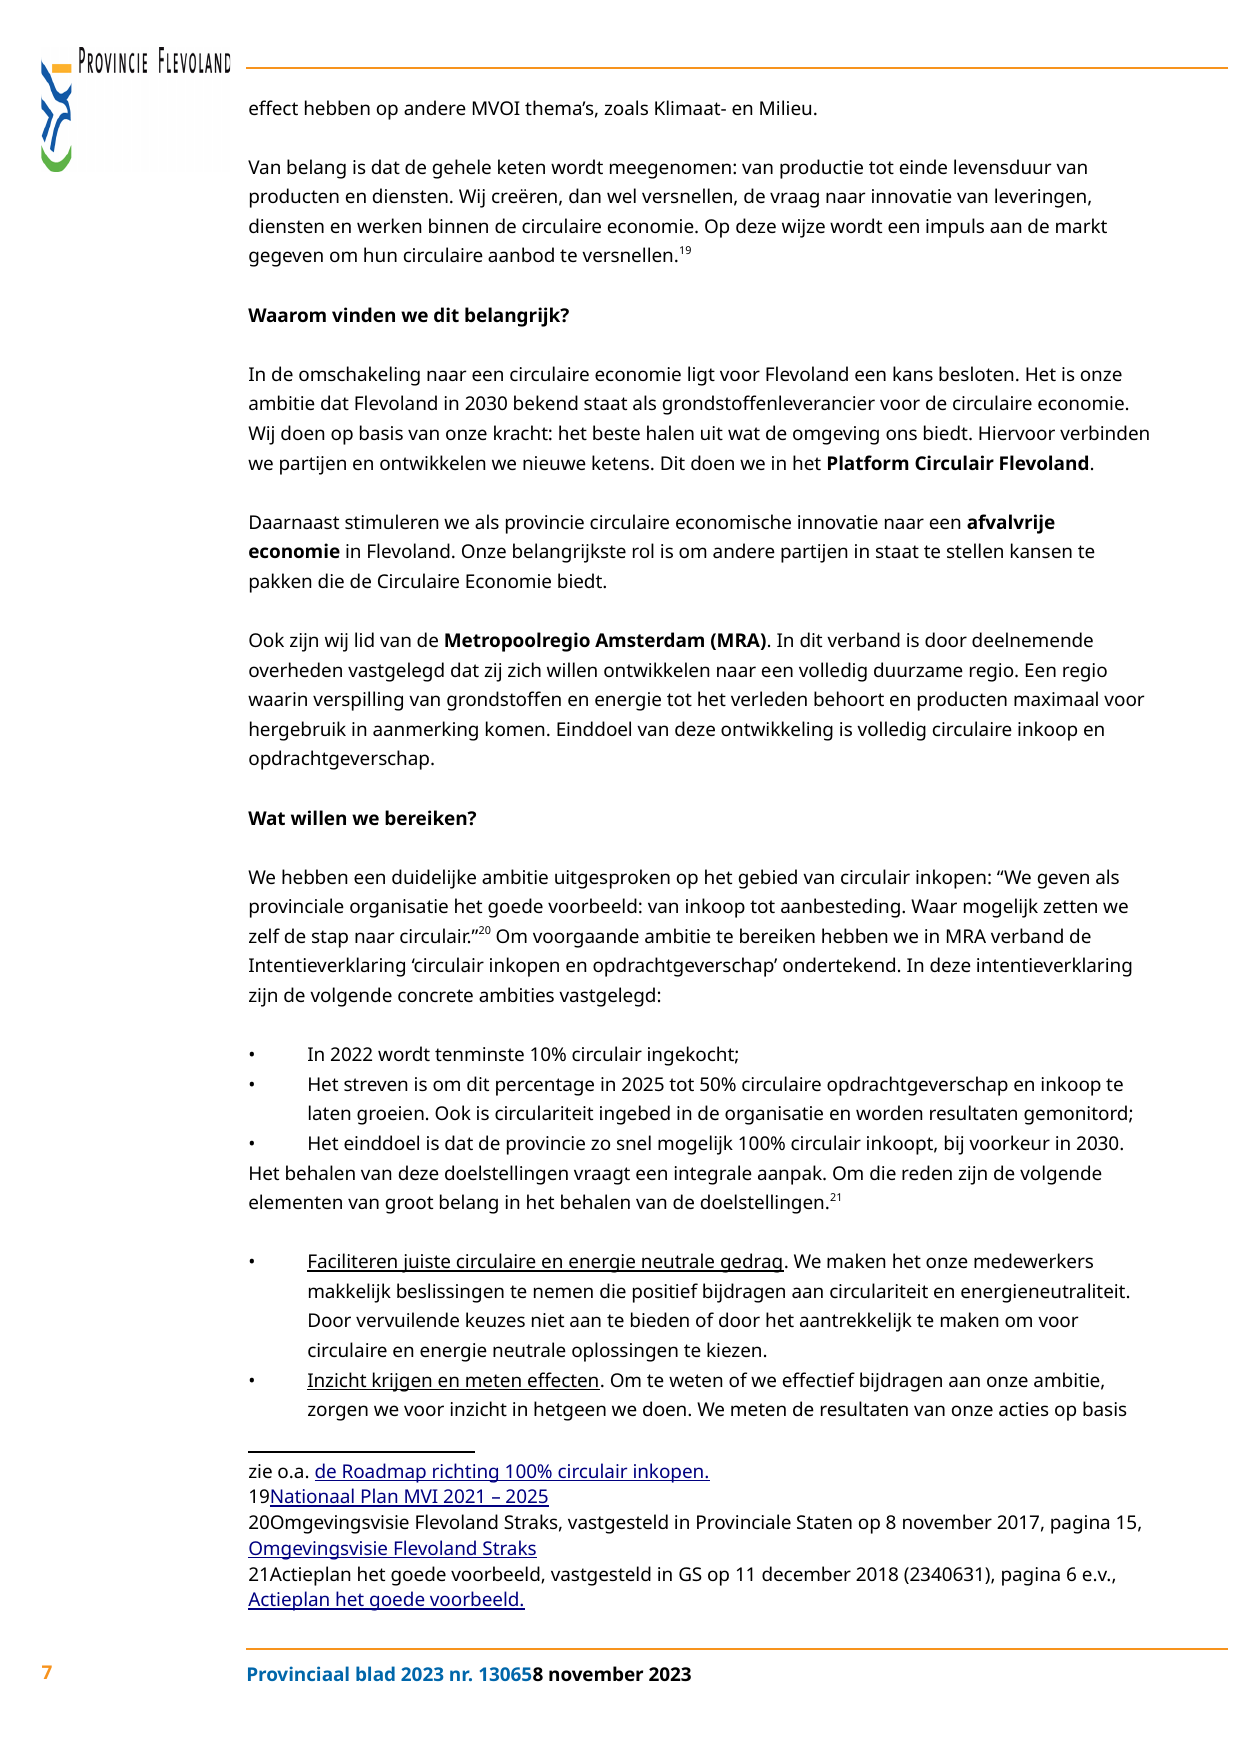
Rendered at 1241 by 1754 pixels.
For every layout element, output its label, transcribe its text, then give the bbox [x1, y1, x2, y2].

list Het streven is om dit percentage in 2025 tot 50% circulaire opdrachtgeverschap en inkoop te laten groeien. Ook is circulariteit ingebed in de organisatie en worden resultaten gemonitord; [248, 1071, 1152, 1126]
picture [41, 47, 231, 172]
text In de omschakeling naar een circulaire economie ligt voor Flevoland een kans besloten. Het is onze ambitie dat Flevoland in 2030 bekend staat als grondstoffenleverancier voor de circulaire economie. Wij doen op basis van onze kracht: het beste halen uit wat de omgeving ons biedt. Hiervoor verbinden we partijen en ontwikkelen we nieuwe ketens. Dit doen we in het Platform Circulair Flevoland. [248, 361, 1152, 476]
text Daarnaast stimuleren we als provincie circulaire economische innovatie naar een afvalvrije economie in Flevoland. Onze belangrijkste rol is om andere partijen in staat te stellen kansen te pakken die de Circulaire Economie biedt. [248, 509, 1152, 594]
text effect hebben op andere MVOI thema’s, zoals Klimaat- en Milieu. [248, 95, 1152, 121]
text Het behalen van deze doelstellingen vraagt een integrale aanpak. Om die reden zijn de volgende elementen van groot belang in het behalen van de doelstellingen. [248, 1160, 1152, 1215]
text Ook zijn wij lid van de Metropoolregio Amsterdam (MRA). In dit verband is door deelnemende overheden vastgelegd dat zij zich willen ontwikkelen naar een volledig duurzame regio. Een regio waarin verspilling van grondstoffen en energie tot het verleden behoort en producten maximaal voor hergebruik in aanmerking komen. Einddoel van deze ontwikkeling is volledig circulaire inkoop en opdrachtgeverschap. [248, 627, 1152, 771]
text Wat willen we bereiken? [248, 805, 1152, 831]
list Faciliteren juiste circulaire en energie neutrale gedrag. We maken het onze medewerkers makkelijk beslissingen te nemen die positief bijdragen aan circulariteit en energieneutraliteit. Door vervuilende keuzes niet aan te bieden of door het aantrekkelijk te maken om voor circulaire en energie neutrale oplossingen te kiezen. [248, 1248, 1152, 1363]
text We hebben een duidelijke ambitie uitgesproken op het gebied van circulair inkopen: “We geven als provinciale organisatie het goede voorbeeld: van inkoop tot aanbesteding. Waar mogelijk zetten we zelf de stap naar circulair.” Om voorgaande ambitie te bereiken hebben we in MRA verband de Intentieverklaring ‘circulair inkopen en opdrachtgeverschap’ ondertekend. In deze intentieverklaring zijn de volgende concrete ambities vastgelegd: [248, 864, 1152, 1008]
text Waarom vinden we dit belangrijk? [248, 302, 1152, 328]
text Actieplan het goede voorbeeld, vastgesteld in GS op 11 december 2018 (2340631), pagina 6 e.v., Actieplan het goede voorbeeld. [248, 1561, 1152, 1612]
text Van belang is dat de gehele keten wordt meegenomen: van productie tot einde levensduur van producten en diensten. Wij creëren, dan wel versnellen, de vraag naar innovatie van leveringen, diensten en werken binnen de circulaire economie. Op deze wijze wordt een impuls aan de markt gegeven om hun circulaire aanbod te versnellen. [248, 154, 1152, 268]
list Het einddoel is dat de provincie zo snel mogelijk 100% circulair inkoopt, bij voorkeur in 2030. [248, 1130, 1152, 1156]
text Nationaal Plan MVI 2021 – 2025 [248, 1483, 1152, 1509]
list Inzicht krijgen en meten effecten. Om te weten of we effectief bijdragen aan onze ambitie, zorgen we voor inzicht in hetgeen we doen. We meten de resultaten van onze acties op basis [248, 1367, 1152, 1422]
text Omgevingsvisie Flevoland Straks, vastgesteld in Provinciale Staten op 8 november 2017, pagina 15, Omgevingsvisie Flevoland Straks [248, 1509, 1152, 1561]
text zie o.a. de Roadmap richting 100% circulair inkopen. [248, 1458, 1152, 1483]
list In 2022 wordt tenminste 10% circulair ingekocht; [248, 1041, 1152, 1067]
